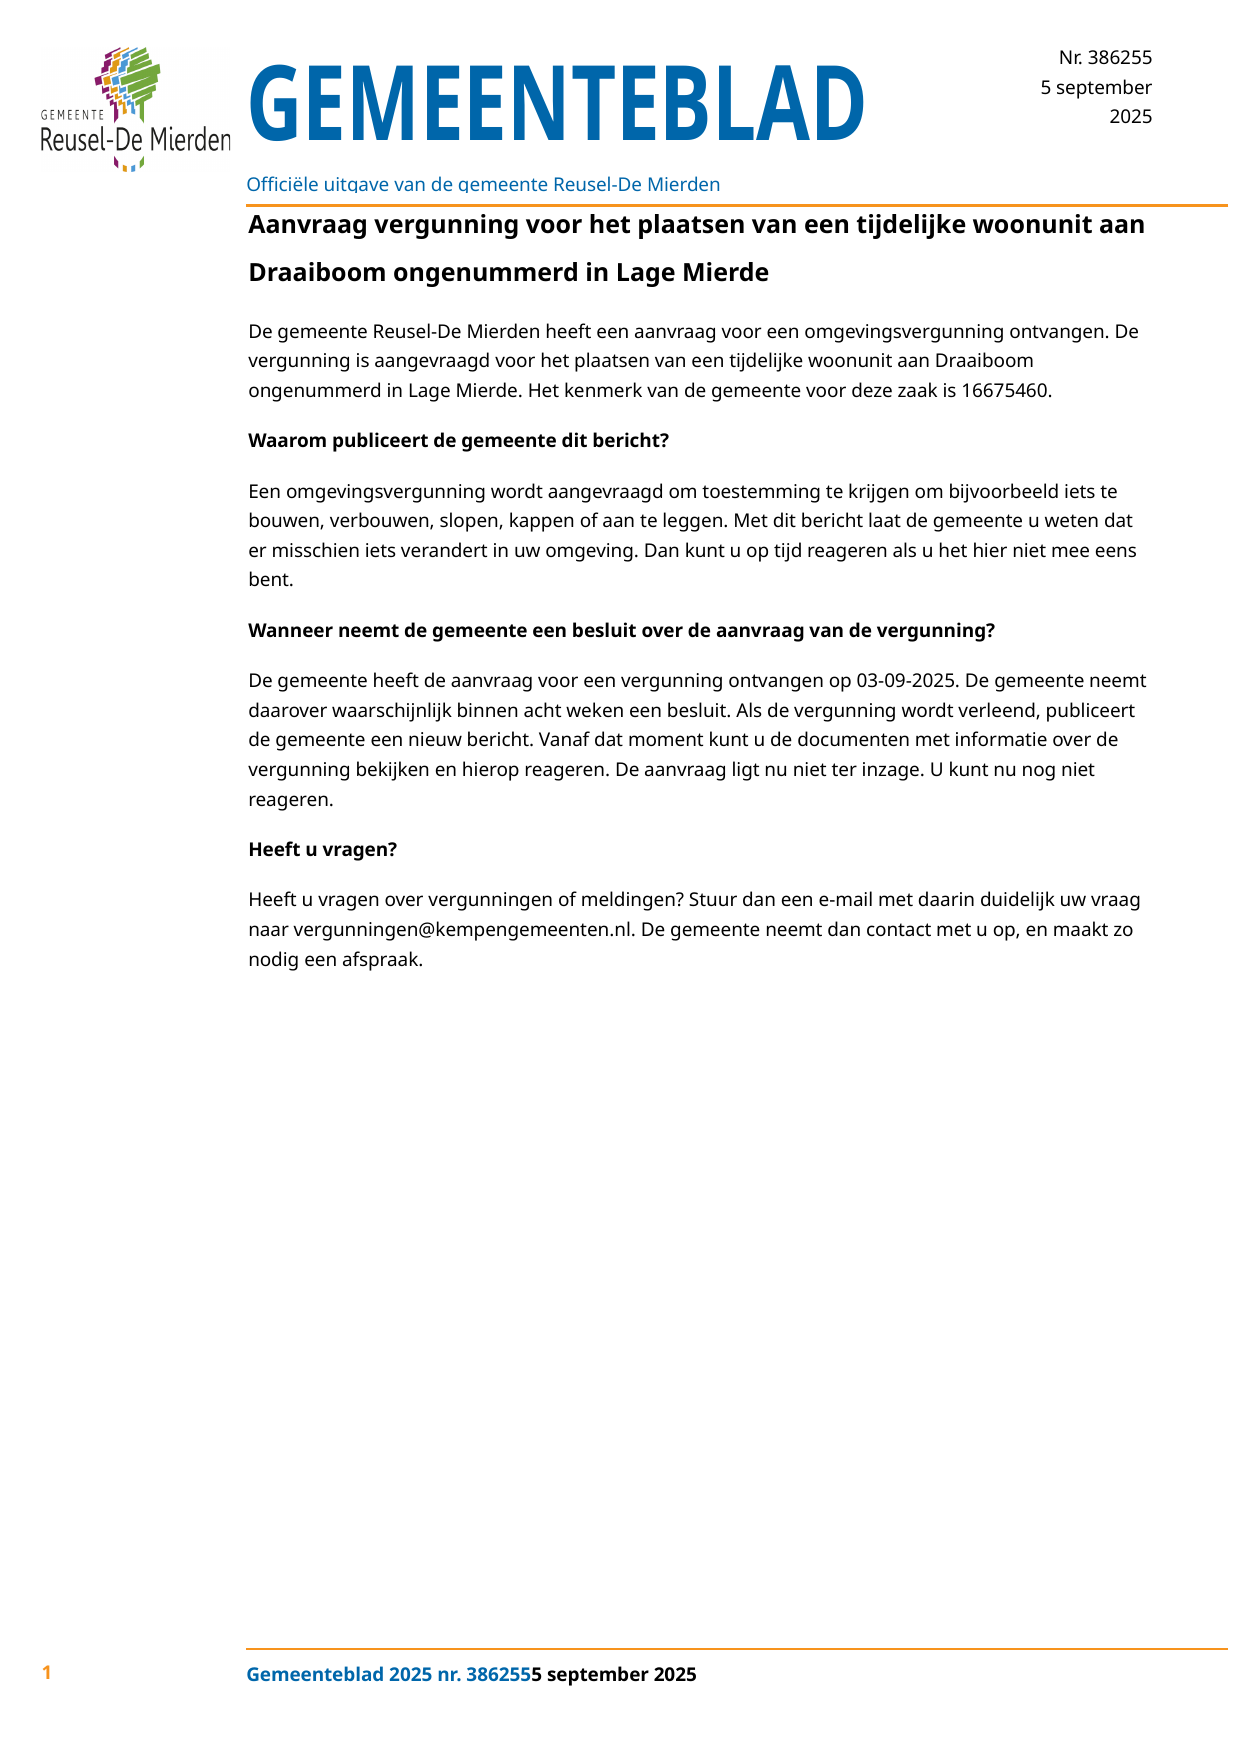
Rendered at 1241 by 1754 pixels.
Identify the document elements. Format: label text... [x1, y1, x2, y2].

text De gemeente heeft de aanvraag voor een vergunning ontvangen op 03-09-2025. De gemeente neemt daarover waarschijnlijk binnen acht weken een besluit. Als de vergunning wordt verleend, publiceert de gemeente een nieuw bericht. Vanaf dat moment kunt u de documenten met informatie over de vergunning bekijken en hierop reageren. De aanvraag ligt nu niet ter inzage. U kunt nu nog niet reageren. [248, 667, 1152, 812]
text Een omgevingsvergunning wordt aangevraagd om toestemming te krijgen om bijvoorbeeld iets te bouwen, verbouwen, slopen, kappen of aan te leggen. Met dit bericht laat de gemeente u weten dat er misschien iets verandert in uw omgeving. Dan kunt u op tijd reageren als u het hier niet mee eens bent. [248, 478, 1152, 592]
text Heeft u vragen? [248, 836, 1152, 862]
text Wanneer neemt de gemeente een besluit over de aanvraag van de vergunning? [248, 617, 1152, 643]
text Heeft u vragen over vergunningen of meldingen? Stuur dan een e-mail met daarin duidelijk uw vraag naar vergunningen@kempengemeenten.nl. De gemeente neemt dan contact met u op, en maakt zo nodig een afspraak. [248, 887, 1152, 972]
picture [41, 47, 231, 172]
text De gemeente Reusel-De Mierden heeft een aanvraag voor een omgevingsvergunning ontvangen. De vergunning is aangevraagd voor het plaatsen van een tijdelijke woonunit aan Draaiboom ongenummerd in Lage Mierde. Het kenmerk van de gemeente voor deze zaak is 16675460. [248, 318, 1152, 403]
text Aanvraag vergunning voor het plaatsen van een tijdelijke woonunit aan Draaiboom ongenummerd in Lage Mierde [248, 207, 1152, 288]
text Waarom publiceert de gemeente dit bericht? [248, 427, 1152, 453]
